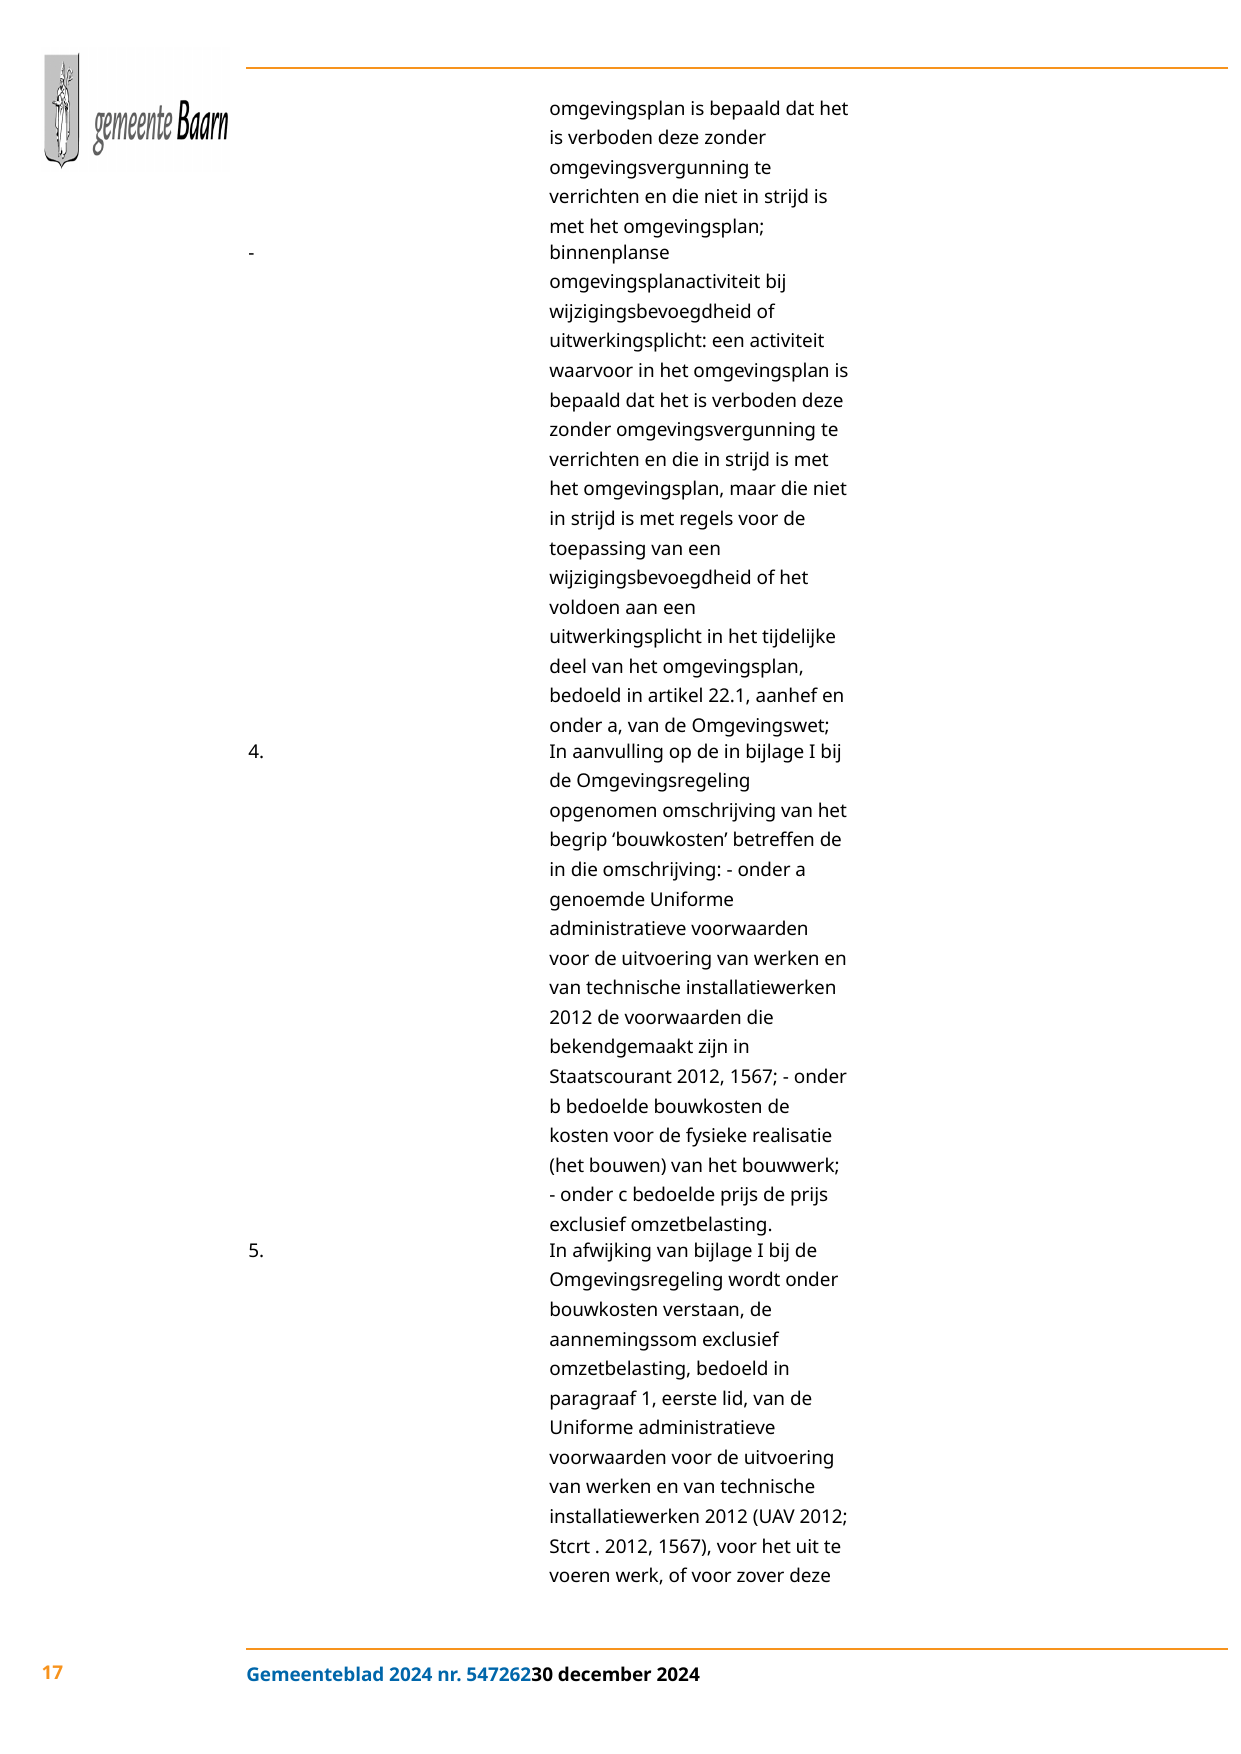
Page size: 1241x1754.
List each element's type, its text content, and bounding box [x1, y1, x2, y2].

table_cell In afwijking van bijlage I bij de Omgevingsregeling wordt onder bouwkosten verstaan, de aannemingssom exclusief omzetbelasting, bedoeld in paragraaf 1, eerste lid, van de Uniforme administratieve voorwaarden voor de uitvoering van werken en van technische installatiewerken 2012 (UAV 2012; Stcrt . 2012, 1567), voor het uit te voeren werk, of voor zover deze [549, 1237, 850, 1588]
table_cell [850, 239, 1152, 738]
table_cell - [248, 239, 549, 738]
table_cell In aanvulling op de in bijlage I bij de Omgevingsregeling opgenomen omschrijving van het begrip ‘bouwkosten’ betreffen de in die omschrijving: - onder a genoemde Uniforme administratieve voorwaarden voor de uitvoering van werken en van technische installatiewerken 2012 de voorwaarden die bekendgemaakt zijn in Staatscourant 2012, 1567; - onder b bedoelde bouwkosten de kosten voor de fysieke realisatie (het bouwen) van het bouwwerk; - onder c bedoelde prijs de prijs exclusief omzetbelasting. [549, 738, 850, 1237]
table_cell omgevingsplan is bepaald dat het is verboden deze zonder omgevingsvergunning te verrichten en die niet in strijd is met het omgevingsplan; [549, 95, 850, 239]
picture [41, 47, 231, 172]
table_cell - [248, 95, 549, 239]
table_cell 4. [248, 738, 549, 1237]
table_cell [850, 1237, 1152, 1588]
table_cell [850, 738, 1152, 1237]
table_cell [850, 95, 1152, 239]
table_cell 5. [248, 1237, 549, 1588]
table_cell binnenplanse omgevingsplanactiviteit bij wijzigingsbevoegdheid of uitwerkingsplicht: een activiteit waarvoor in het omgevingsplan is bepaald dat het is verboden deze zonder omgevingsvergunning te verrichten en die in strijd is met het omgevingsplan, maar die niet in strijd is met regels voor de toepassing van een wijzigingsbevoegdheid of het voldoen aan een uitwerkingsplicht in het tijdelijke deel van het omgevingsplan, bedoeld in artikel 22.1, aanhef en onder a, van de Omgevingswet; [549, 239, 850, 738]
